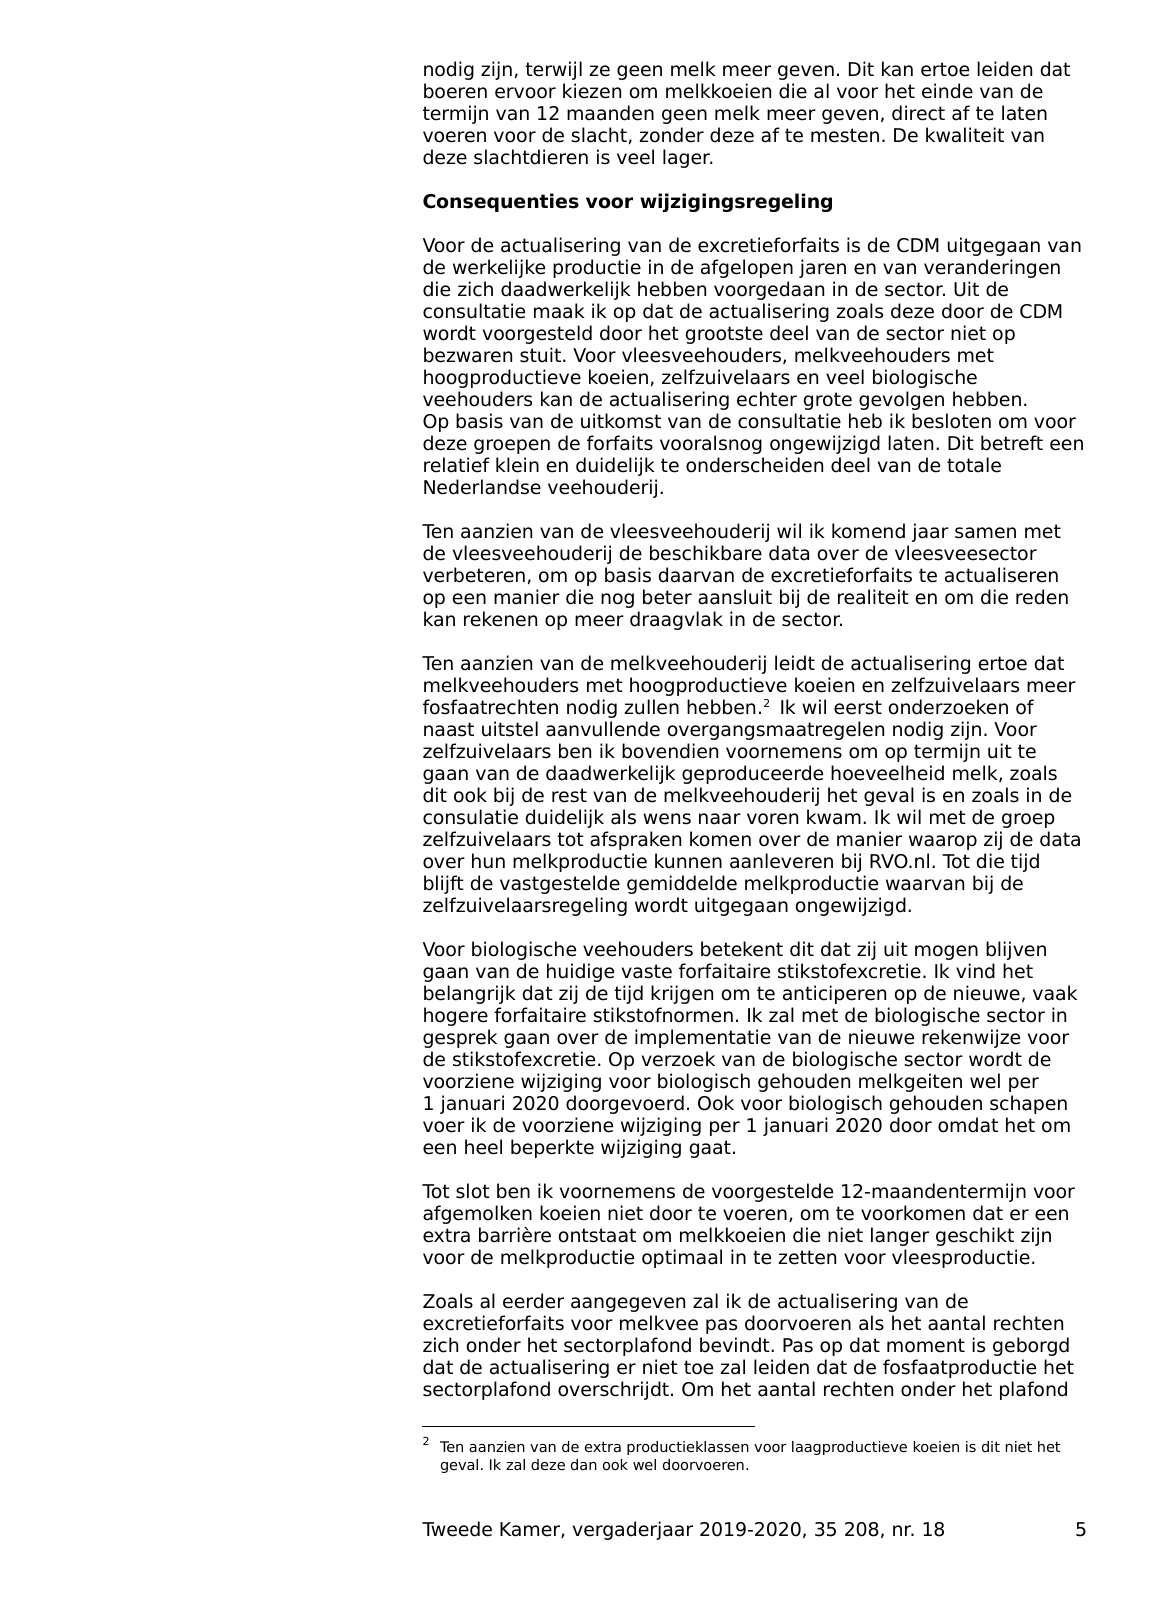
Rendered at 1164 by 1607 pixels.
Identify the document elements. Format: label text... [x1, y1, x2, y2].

text Voor de actualisering van de excretieforfaits is de CDM uitgegaan van de werkelijke productie in de afgelopen jaren en van veranderingen die zich daadwerkelijk hebben voorgedaan in de sector. Uit de consultatie maak ik op dat de actualisering zoals deze door de CDM wordt voorgesteld door het grootste deel van de sector niet op bezwaren stuit. Voor vleesveehouders, melkveehouders met hoogproductieve koeien, zelfzuivelaars en veel biologische veehouders kan de actualisering echter grote gevolgen hebben. [422, 235, 1087, 411]
text Ten aanzien van de melkveehouderij leidt de actualisering ertoe dat melkveehouders met hoogproductieve koeien en zelfzuivelaars meer fosfaatrechten nodig zullen hebben. Ik wil eerst onderzoeken of naast uitstel aanvullende overgangsmaatregelen nodig zijn. Voor zelfzuivelaars ben ik bovendien voornemens om op termijn uit te gaan van de daadwerkelijk geproduceerde hoeveelheid melk, zoals dit ook bij de rest van de melkveehouderij het geval is en zoals in de consulatie duidelijk als wens naar voren kwam. Ik wil met de groep zelfzuivelaars tot afspraken komen over de manier waarop zij de data over hun melkproductie kunnen aanleveren bij RVO.nl. Tot die tijd blijft de vastgestelde gemiddelde melkproductie waarvan bij de zelfzuivelaarsregeling wordt uitgegaan ongewijzigd. [422, 653, 1087, 917]
text Voor biologische veehouders betekent dit dat zij uit mogen blijven gaan van de huidige vaste forfaitaire stikstofexcretie. Ik vind het belangrijk dat zij de tijd krijgen om te anticiperen op de nieuwe, vaak hogere forfaitaire stikstofnormen. Ik zal met de biologische sector in gesprek gaan over de implementatie van de nieuwe rekenwijze voor de stikstofexcretie. Op verzoek van de biologische sector wordt de voorziene wijziging voor biologisch gehouden melkgeiten wel per 1 januari 2020 doorgevoerd. Ook voor biologisch gehouden schapen voer ik de voorziene wijziging per 1 januari 2020 door omdat het om een heel beperkte wijziging gaat. [422, 939, 1087, 1159]
text nodig zijn, terwijl ze geen melk meer geven. Dit kan ertoe leiden dat boeren ervoor kiezen om melkkoeien die al voor het einde van de termijn van 12 maanden geen melk meer geven, direct af te laten voeren voor de slacht, zonder deze af te mesten. De kwaliteit van deze slachtdieren is veel lager. [422, 59, 1087, 169]
text Ten aanzien van de extra productieklassen voor laagproductieve koeien is dit niet het geval. Ik zal deze dan ook wel doorvoeren. [422, 1435, 1087, 1474]
text Tot slot ben ik voornemens de voorgestelde 12-maandentermijn voor afgemolken koeien niet door te voeren, om te voorkomen dat er een extra barrière ontstaat om melkkoeien die niet langer geschikt zijn voor de melkproductie optimaal in te zetten voor vleesproductie. [422, 1181, 1087, 1269]
text Ten aanzien van de vleesveehouderij wil ik komend jaar samen met de vleesveehouderij de beschikbare data over de vleesveesector verbeteren, om op basis daarvan de excretieforfaits te actualiseren op een manier die nog beter aansluit bij de realiteit en om die reden kan rekenen op meer draagvlak in de sector. [422, 521, 1087, 631]
text Op basis van de uitkomst van de consultatie heb ik besloten om voor deze groepen de forfaits vooralsnog ongewijzigd laten. Dit betreft een relatief klein en duidelijk te onderscheiden deel van de totale Nederlandse veehouderij. [422, 411, 1087, 499]
subtitle Consequenties voor wijzigingsregeling [422, 191, 1087, 213]
text Zoals al eerder aangegeven zal ik de actualisering van de excretieforfaits voor melkvee pas doorvoeren als het aantal rechten zich onder het sectorplafond bevindt. Pas op dat moment is geborgd dat de actualisering er niet toe zal leiden dat de fosfaatproductie het sectorplafond overschrijdt. Om het aantal rechten onder het plafond [422, 1291, 1087, 1401]
